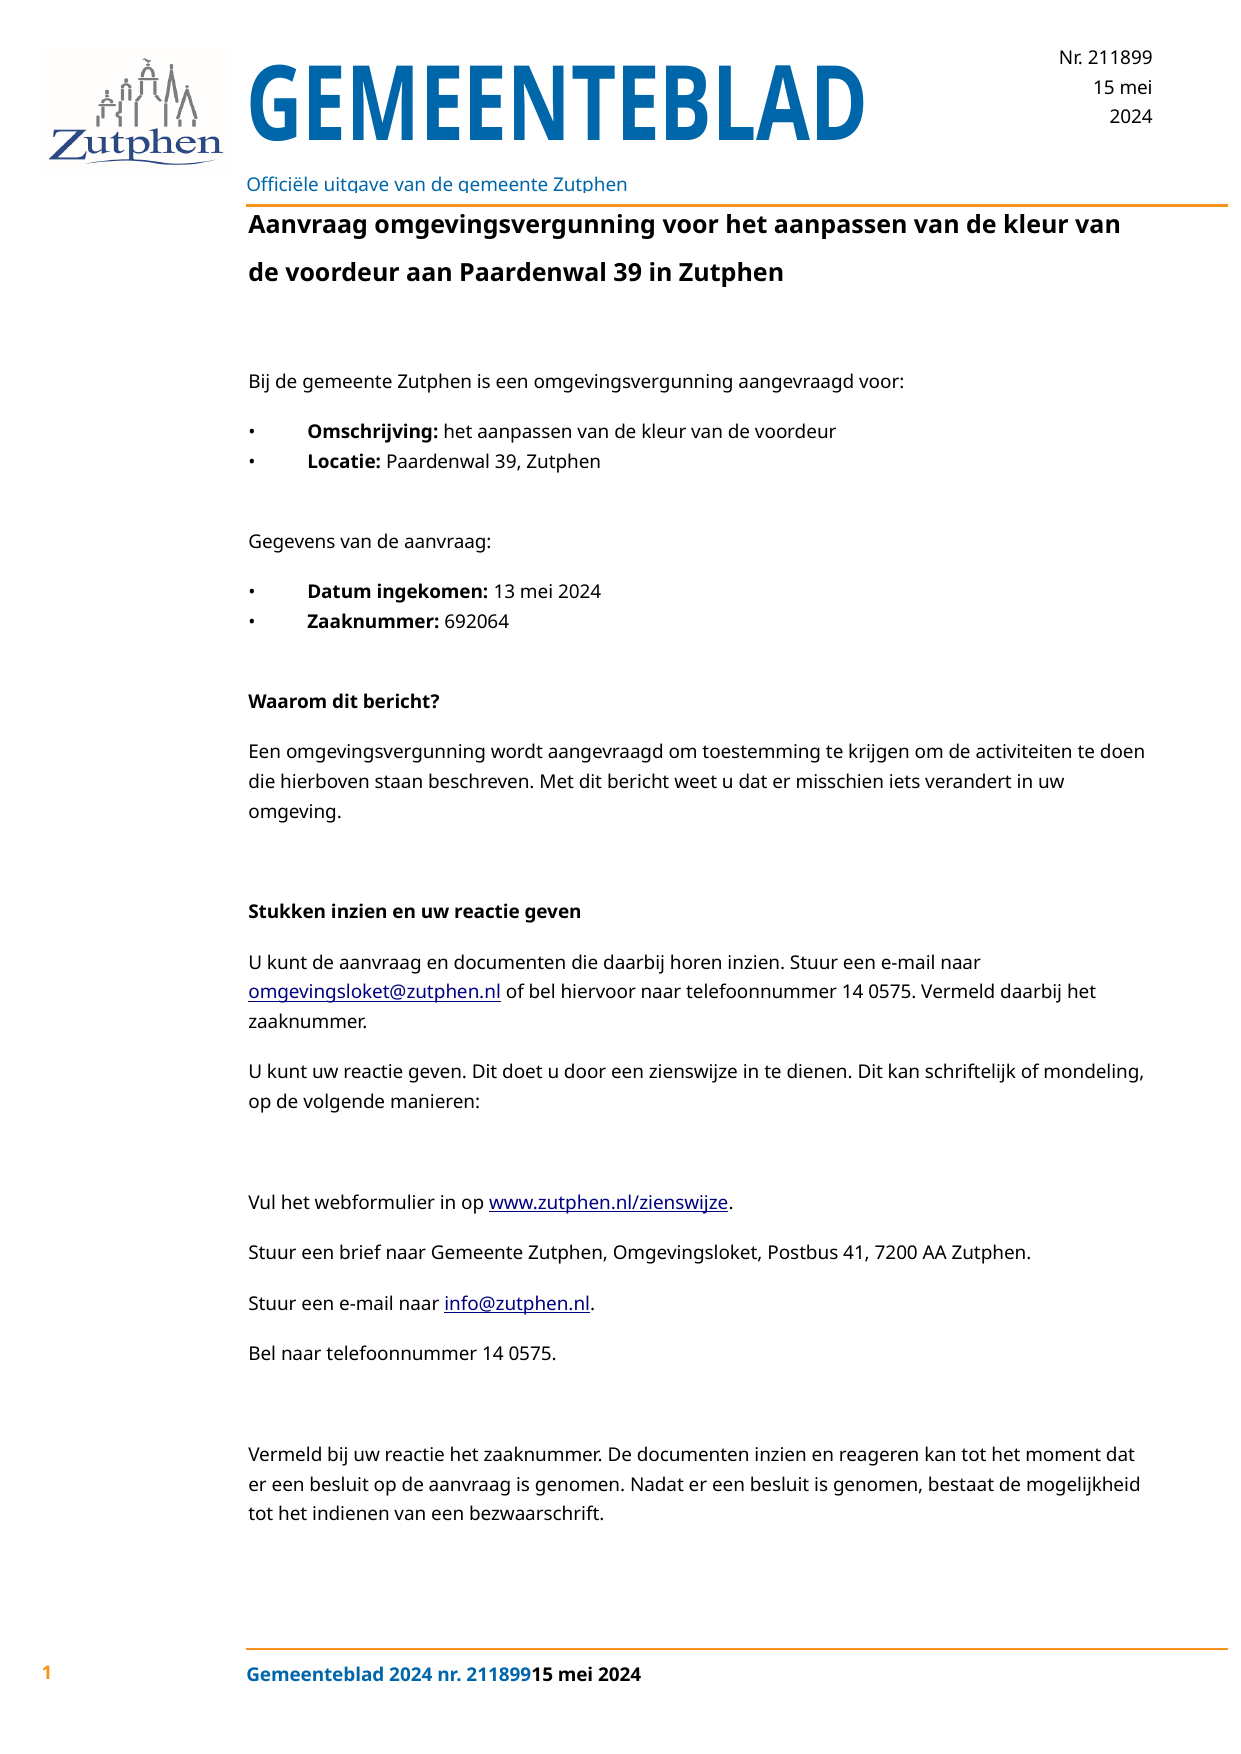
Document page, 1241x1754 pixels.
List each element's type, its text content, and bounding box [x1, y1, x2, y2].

text Een omgevingsvergunning wordt aangevraagd om toestemming te krijgen om de activiteiten te doen die hierboven staan beschreven. Met dit bericht weet u dat er misschien iets verandert in uw omgeving. [248, 739, 1152, 824]
list Locatie: Paardenwal 39, Zutphen [248, 448, 1152, 474]
text Vul het webformulier in op www.zutphen.nl/zienswijze. [248, 1189, 1152, 1215]
text Waarom dit bericht? [248, 688, 1152, 714]
text U kunt de aanvraag en documenten die daarbij horen inzien. Stuur een e-mail naar omgevingsloket@zutphen.nl of bel hiervoor naar telefoonnummer 14 0575. Vermeld daarbij het zaaknummer. [248, 949, 1152, 1034]
text Stuur een e-mail naar info@zutphen.nl. [248, 1290, 1152, 1316]
text Gegevens van de aanvraag: [248, 528, 1152, 554]
text Vermeld bij uw reactie het zaaknummer. De documenten inzien en reageren kan tot het moment dat er een besluit op de aanvraag is genomen. Nadat er een besluit is genomen, bestaat de mogelijkheid tot het indienen van een bezwaarschrift. [248, 1441, 1152, 1526]
list Datum ingekomen: 13 mei 2024 [248, 579, 1152, 604]
text Bel naar telefoonnummer 14 0575. [248, 1340, 1152, 1366]
text Stukken inzien en uw reactie geven [248, 899, 1152, 924]
text Aanvraag omgevingsvergunning voor het aanpassen van de kleur van de voordeur aan Paardenwal 39 in Zutphen [248, 207, 1152, 288]
picture [41, 47, 231, 172]
list Omschrijving: het aanpassen van de kleur van de voordeur [248, 419, 1152, 444]
text Bij de gemeente Zutphen is een omgevingsvergunning aangevraagd voor: [248, 368, 1152, 394]
text U kunt uw reactie geven. Dit doet u door een zienswijze in te dienen. Dit kan schriftelijk of mondeling, op de volgende manieren: [248, 1059, 1152, 1114]
text Stuur een brief naar Gemeente Zutphen, Omgevingsloket, Postbus 41, 7200 AA Zutphen. [248, 1239, 1152, 1265]
list Zaaknummer: 692064 [248, 608, 1152, 634]
